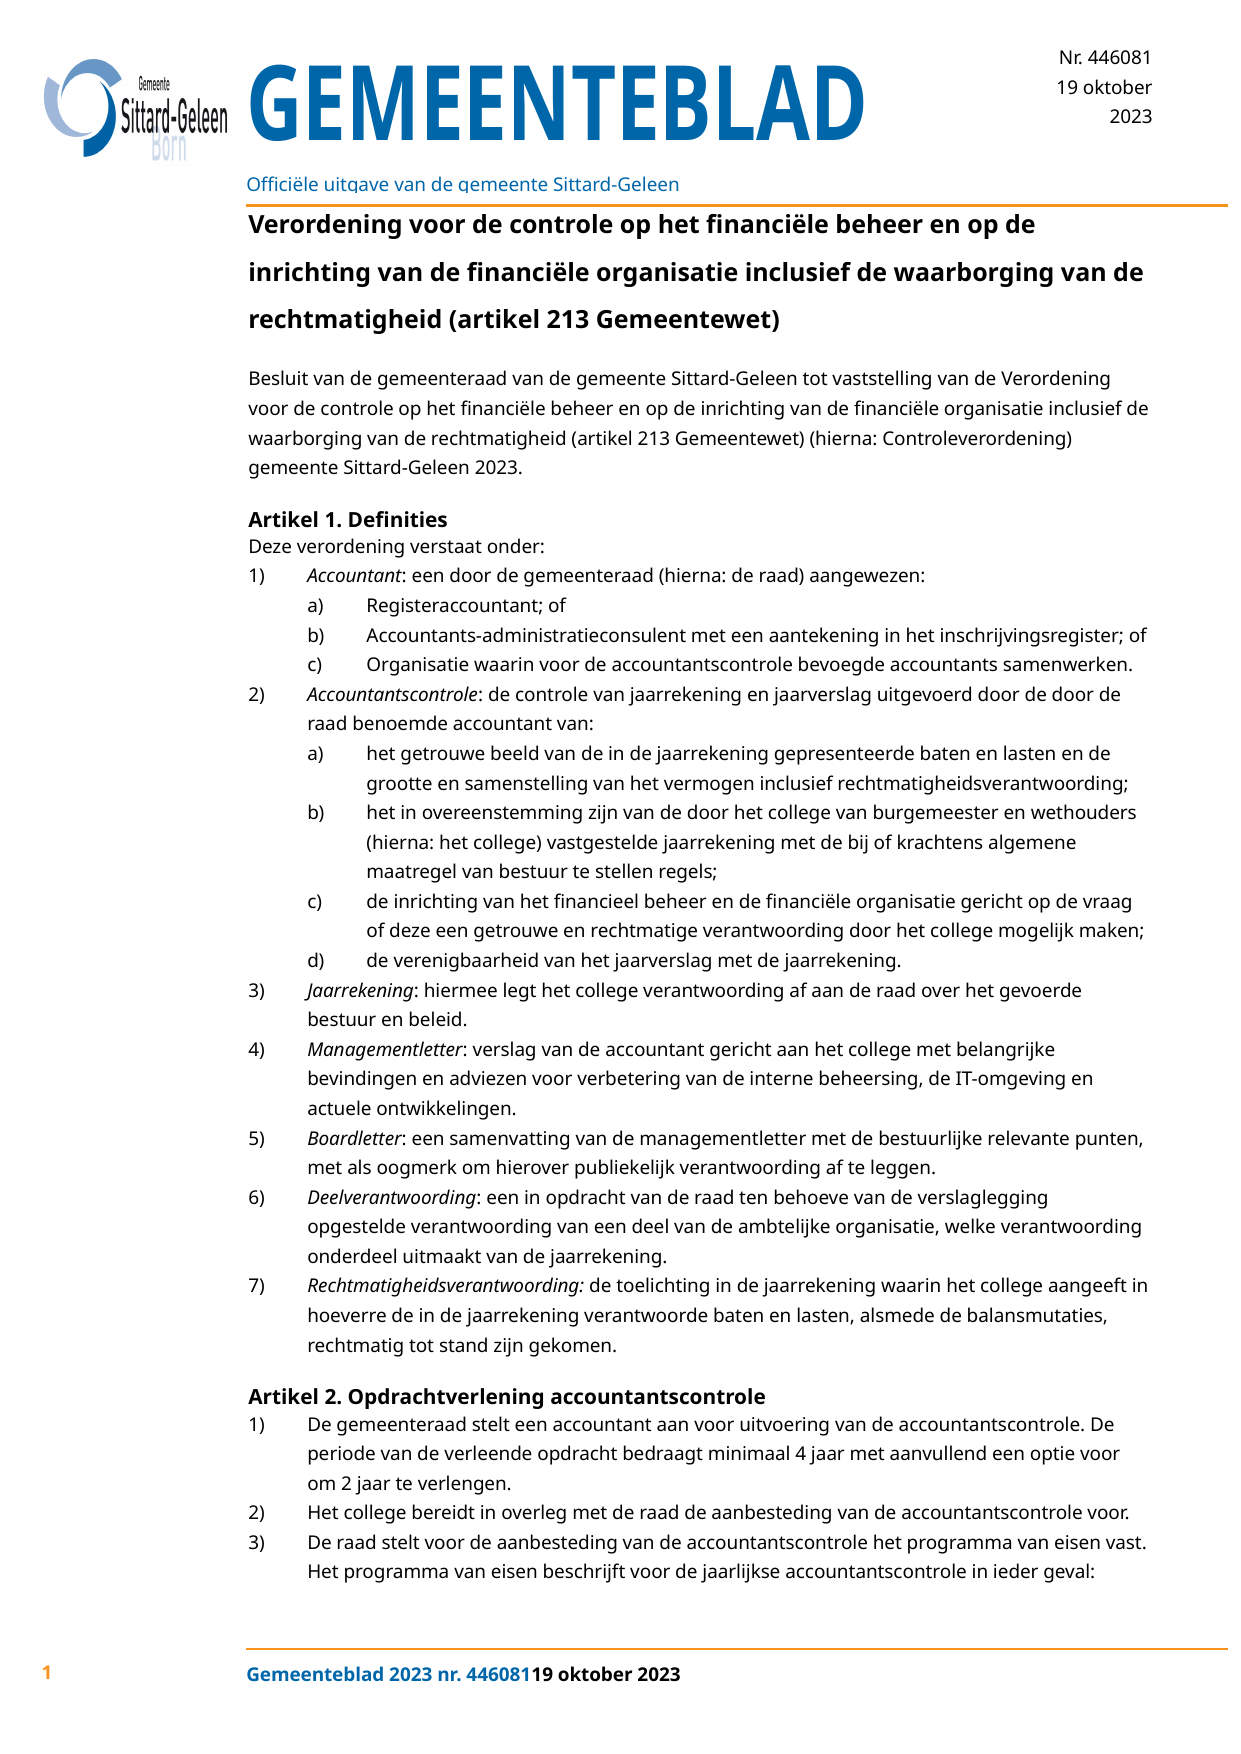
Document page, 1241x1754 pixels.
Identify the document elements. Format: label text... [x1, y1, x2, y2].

picture [41, 47, 231, 172]
list Accountant: een door de gemeenteraad (hierna: de raad) aangewezen: [248, 563, 1152, 588]
list De gemeenteraad stelt een accountant aan voor uitvoering van de accountantscontrole. De periode van de verleende opdracht bedraagt minimaal 4 jaar met aanvullend een optie voor om 2 jaar te verlengen. [248, 1411, 1152, 1496]
list Boardletter: een samenvatting van de managementletter met de bestuurlijke relevante punten, met als oogmerk om hierover publiekelijk verantwoording af te leggen. [248, 1125, 1152, 1180]
list Rechtmatigheidsverantwoording: de toelichting in de jaarrekening waarin het college aangeeft in hoeverre de in de jaarrekening verantwoorde baten en lasten, alsmede de balansmutaties, rechtmatig tot stand zijn gekomen. [248, 1273, 1152, 1358]
list het in overeenstemming zijn van de door het college van burgemeester en wethouders (hierna: het college) vastgestelde jaarrekening met de bij of krachtens algemene maatregel van bestuur te stellen regels; [307, 799, 1152, 884]
list Deelverantwoording: een in opdracht van de raad ten behoeve van de verslaglegging opgestelde verantwoording van een deel van de ambtelijke organisatie, welke verantwoording onderdeel uitmaakt van de jaarrekening. [248, 1184, 1152, 1269]
list Accountants-administratieconsulent met een aantekening in het inschrijvingsregister; of [307, 622, 1152, 648]
list Organisatie waarin voor de accountantscontrole bevoegde accountants samenwerken. [307, 651, 1152, 677]
list Accountantscontrole: de controle van jaarrekening en jaarverslag uitgevoerd door de door de raad benoemde accountant van: [248, 681, 1152, 736]
list het getrouwe beeld van de in de jaarrekening gepresenteerde baten en lasten en de grootte en samenstelling van het vermogen inclusief rechtmatigheidsverantwoording; [307, 740, 1152, 796]
list Registeraccountant; of [307, 592, 1152, 618]
list Het college bereidt in overleg met de raad de aanbesteding van de accountantscontrole voor. [248, 1499, 1152, 1525]
text Artikel 2. Opdrachtverlening accountantscontrole [248, 1382, 1152, 1411]
list Managementletter: verslag van de accountant gericht aan het college met belangrijke bevindingen en adviezen voor verbetering van de interne beheersing, de IT-omgeving en actuele ontwikkelingen. [248, 1036, 1152, 1121]
list Jaarrekening: hiermee legt het college verantwoording af aan de raad over het gevoerde bestuur en beleid. [248, 977, 1152, 1032]
list de verenigbaarheid van het jaarverslag met de jaarrekening. [307, 947, 1152, 973]
text Artikel 1. Definities [248, 505, 1152, 533]
list De raad stelt voor de aanbesteding van de accountantscontrole het programma van eisen vast. Het programma van eisen beschrijft voor de jaarlijkse accountantscontrole in ieder geval: [248, 1529, 1152, 1584]
list de inrichting van het financieel beheer en de financiële organisatie gericht op de vraag of deze een getrouwe en rechtmatige verantwoording door het college mogelijk maken; [307, 888, 1152, 943]
text Deze verordening verstaat onder: [248, 533, 1152, 559]
text Verordening voor de controle op het financiële beheer en op de inrichting van de financiële organisatie inclusief de waarborging van de rechtmatigheid (artikel 213 Gemeentewet) [248, 207, 1152, 336]
text Besluit van de gemeenteraad van de gemeente Sittard-Geleen tot vaststelling van de Verordening voor de controle op het financiële beheer en op de inrichting van de financiële organisatie inclusief de waarborging van de rechtmatigheid (artikel 213 Gemeentewet) (hierna: Controleverordening) gemeente Sittard-Geleen 2023. [248, 366, 1152, 480]
